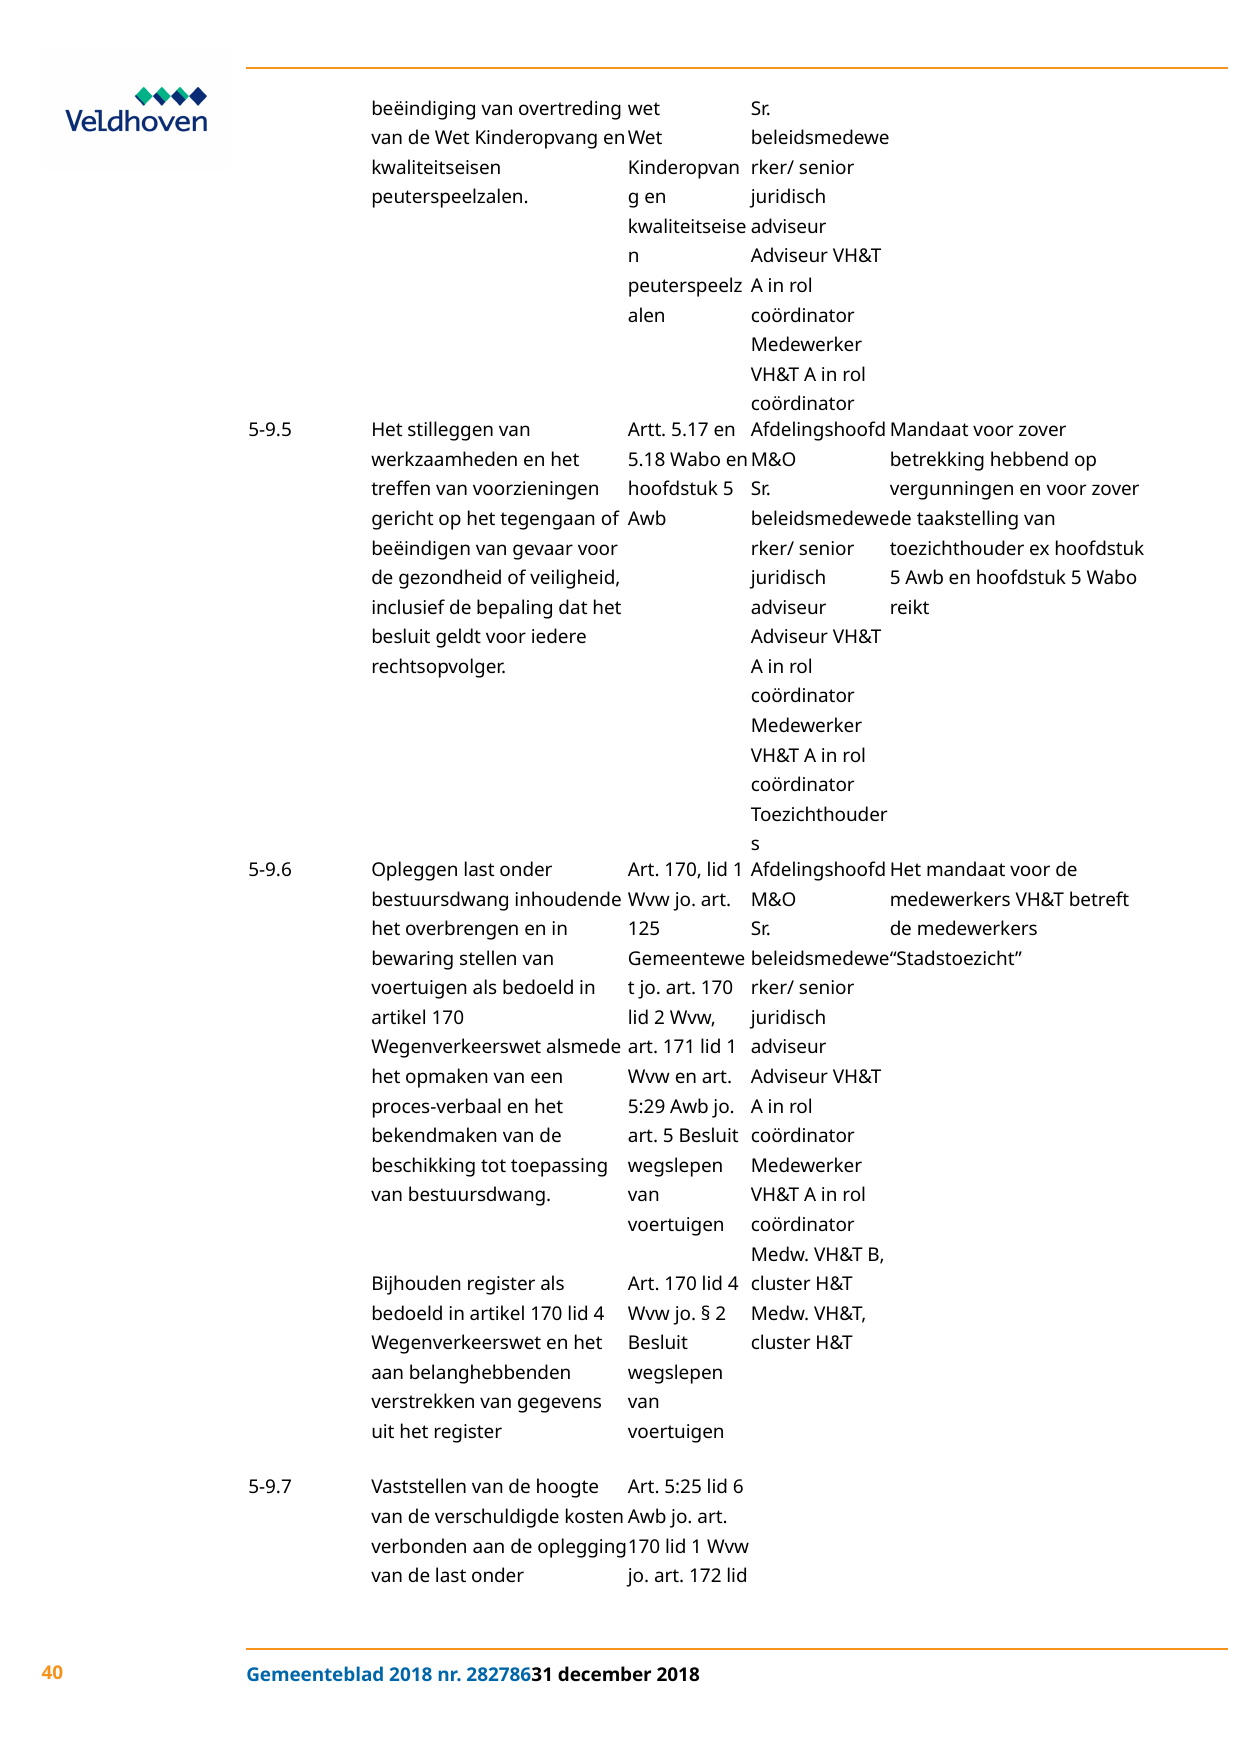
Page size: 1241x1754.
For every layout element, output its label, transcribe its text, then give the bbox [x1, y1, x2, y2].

table_cell Art. 170, lid 1 Wvw jo. art. 125 Gemeentewet jo. art. 170 lid 2 Wvw, art. 171 lid 1 Wvw en art. 5:29 Awb jo. art. 5 Besluit wegslepen van voertuigen Art. 170 lid 4 Wvw jo. § 2 Besluit wegslepen van voertuigen [628, 856, 751, 1474]
table_cell Afdelingshoofd M&O Sr. beleidsmedewerker/ senior juridisch adviseur Adviseur VH&T A in rol coördinator Medewerker VH&T A in rol coördinator Toezichthouders [751, 416, 889, 856]
table_cell Art. 5:25 lid 6 Awb jo. art. 170 lid 1 Wvw jo. art. 172 lid [628, 1474, 751, 1588]
table_cell Sr. beleidsmedewerker/ senior juridisch adviseur Adviseur VH&T A in rol coördinator Medewerker VH&T A in rol coördinator [751, 95, 889, 416]
picture [41, 47, 231, 172]
table_cell 5-9.5 [248, 416, 371, 856]
table_cell Het stilleggen van werkzaamheden en het treffen van voorzieningen gericht op het tegengaan of beëindigen van gevaar voor de gezondheid of veiligheid, inclusief de bepaling dat het besluit geldt voor iedere rechtsopvolger. [371, 416, 628, 856]
table_cell [890, 1474, 1152, 1588]
table_cell Opleggen last onder bestuursdwang inhoudende het overbrengen en in bewaring stellen van voertuigen als bedoeld in artikel 170 Wegenverkeerswet alsmede het opmaken van een proces-verbaal en het bekendmaken van de beschikking tot toepassing van bestuursdwang. Bijhouden register als bedoeld in artikel 170 lid 4 Wegenverkeerswet en het aan belanghebbenden verstrekken van gegevens uit het register [371, 856, 628, 1474]
table_cell Mandaat voor zover betrekking hebbend op vergunningen en voor zover de taakstelling van toezichthouder ex hoofdstuk 5 Awb en hoofdstuk 5 Wabo reikt [890, 416, 1152, 856]
table_cell Afdelingshoofd M&O Sr. beleidsmedewerker/ senior juridisch adviseur Adviseur VH&T A in rol coördinator Medewerker VH&T A in rol coördinator Medw. VH&T B, cluster H&T Medw. VH&T, cluster H&T [751, 856, 889, 1474]
table_cell Vaststellen van de hoogte van de verschuldigde kosten verbonden aan de oplegging van de last onder [371, 1474, 628, 1588]
table_cell [751, 1474, 889, 1588]
table_cell [248, 95, 371, 416]
table_cell Artt. 5.17 en 5.18 Wabo en hoofdstuk 5 Awb [628, 416, 751, 856]
table_cell beëindiging van overtreding van de Wet Kinderopvang en kwaliteitseisen peuterspeelzalen. [371, 95, 628, 416]
table_cell wet Wet Kinderopvang en kwaliteitseisen peuterspeelzalen [628, 95, 751, 416]
table_cell 5-9.7 [248, 1474, 371, 1588]
table_cell [890, 95, 1152, 416]
table_cell 5-9.6 [248, 856, 371, 1474]
table_cell Het mandaat voor de medewerkers VH&T betreft de medewerkers “Stadstoezicht” [890, 856, 1152, 1474]
